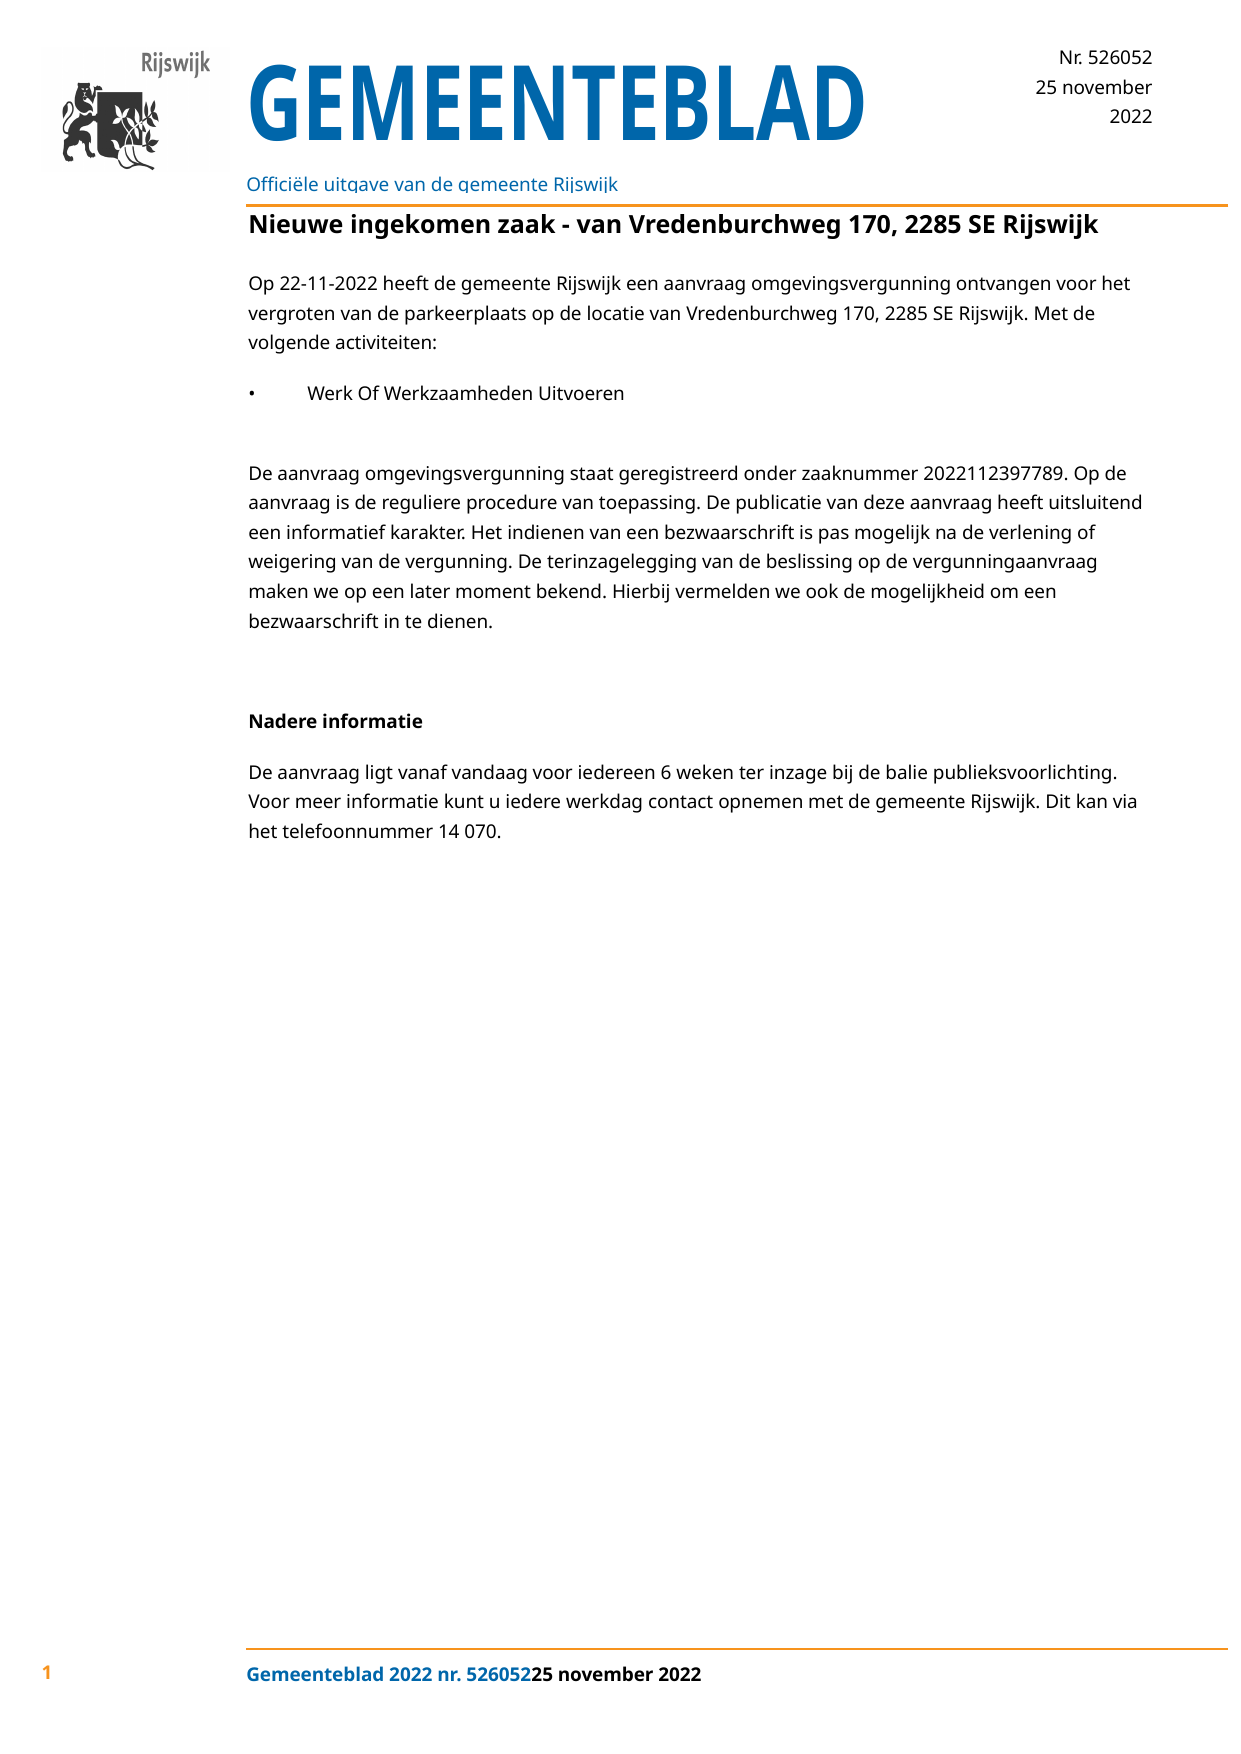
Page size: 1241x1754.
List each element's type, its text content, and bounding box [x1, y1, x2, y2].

text De aanvraag ligt vanaf vandaag voor iedereen 6 weken ter inzage bij de balie publieksvoorlichting. Voor meer informatie kunt u iedere werkdag contact opnemen met de gemeente Rijswijk. Dit kan via het telefoonnummer 14 070. [248, 759, 1152, 844]
text Nadere informatie [248, 709, 1152, 734]
text Nieuwe ingekomen zaak - van Vredenburchweg 170, 2285 SE Rijswijk [248, 207, 1152, 241]
text Op 22-11-2022 heeft de gemeente Rijswijk een aanvraag omgevingsvergunning ontvangen voor het vergroten van de parkeerplaats op de locatie van Vredenburchweg 170, 2285 SE Rijswijk. Met de volgende activiteiten: [248, 270, 1152, 355]
picture [41, 47, 231, 172]
list Werk Of Werkzaamheden Uitvoeren [248, 380, 1152, 406]
text De aanvraag omgevingsvergunning staat geregistreerd onder zaaknummer 2022112397789. Op de aanvraag is de reguliere procedure van toepassing. De publicatie van deze aanvraag heeft uitsluitend een informatief karakter. Het indienen van een bezwaarschrift is pas mogelijk na de verlening of weigering van de vergunning. De terinzagelegging van de beslissing op de vergunningaanvraag maken we op een later moment bekend. Hierbij vermelden we ook de mogelijkheid om een bezwaarschrift in te dienen. [248, 460, 1152, 633]
